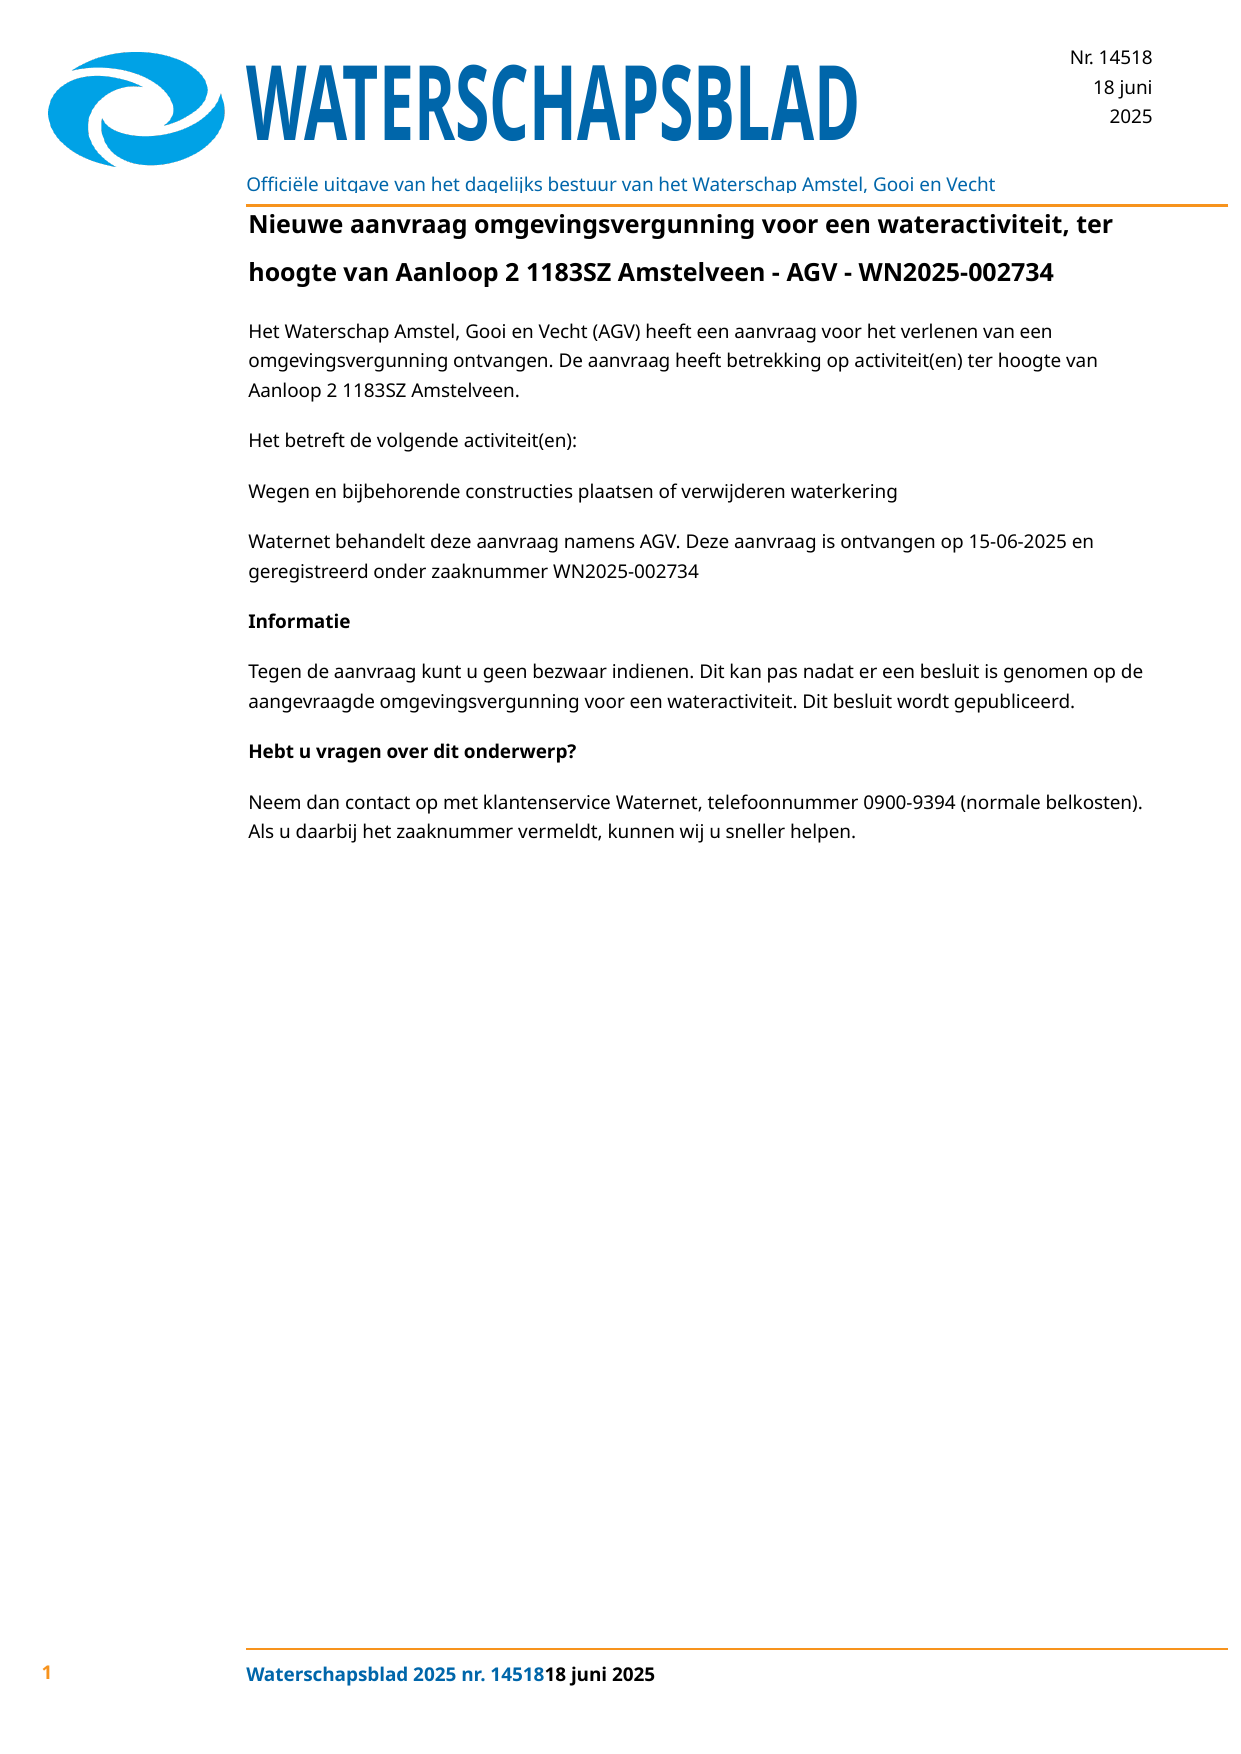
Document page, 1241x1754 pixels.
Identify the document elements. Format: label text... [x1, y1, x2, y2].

text Waternet behandelt deze aanvraag namens AGV. Deze aanvraag is ontvangen op 15-06-2025 en geregistreerd onder zaaknummer WN2025-002734 [248, 528, 1152, 584]
text Neem dan contact op met klantenservice Waternet, telefoonnummer 0900-9394 (normale belkosten). Als u daarbij het zaaknummer vermeldt, kunnen wij u sneller helpen. [248, 789, 1152, 844]
text Het betreft de volgende activiteit(en): [248, 427, 1152, 453]
picture [41, 47, 231, 172]
text Het Waterschap Amstel, Gooi en Vecht (AGV) heeft een aanvraag voor het verlenen van een omgevingsvergunning ontvangen. De aanvraag heeft betrekking op activiteit(en) ter hoogte van Aanloop 2 1183SZ Amstelveen. [248, 318, 1152, 403]
text Nieuwe aanvraag omgevingsvergunning voor een wateractiviteit, ter hoogte van Aanloop 2 1183SZ Amstelveen - AGV - WN2025-002734 [248, 207, 1152, 288]
text Tegen de aanvraag kunt u geen bezwaar indienen. Dit kan pas nadat er een besluit is genomen op de aangevraagde omgevingsvergunning voor een wateractiviteit. Dit besluit wordt gepubliceerd. [248, 659, 1152, 714]
text Hebt u vragen over dit onderwerp? [248, 739, 1152, 764]
text Informatie [248, 608, 1152, 634]
text Wegen en bijbehorende constructies plaatsen of verwijderen waterkering [248, 478, 1152, 504]
